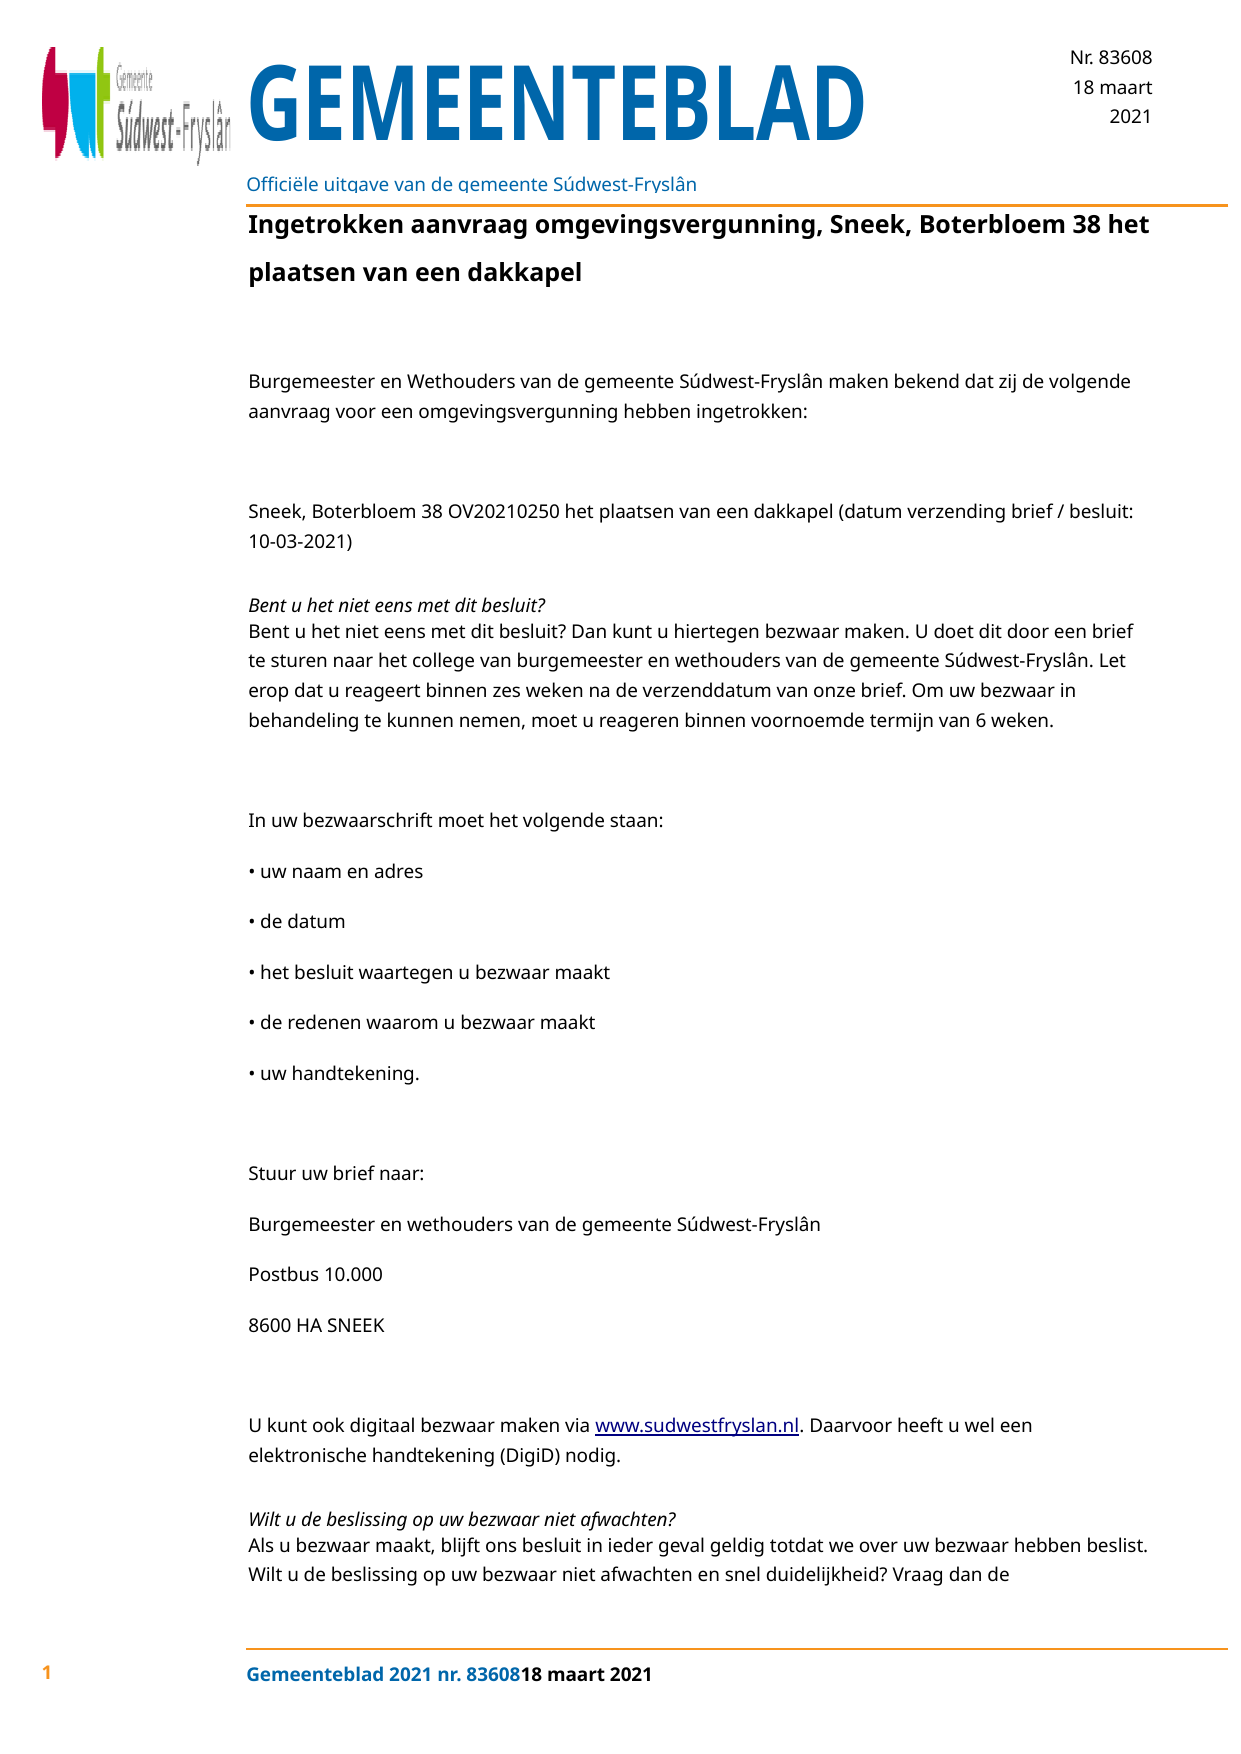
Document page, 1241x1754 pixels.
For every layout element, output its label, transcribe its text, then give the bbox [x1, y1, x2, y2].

text Ingetrokken aanvraag omgevingsvergunning, Sneek, Boterbloem 38 het plaatsen van een dakkapel [248, 207, 1152, 288]
text U kunt ook digitaal bezwaar maken via www.sudwestfryslan.nl. Daarvoor heeft u wel een elektronische handtekening (DigiD) nodig. [248, 1413, 1152, 1468]
text In uw bezwaarschrift moet het volgende staan: [248, 808, 1152, 833]
text Als u bezwaar maakt, blijft ons besluit in ieder geval geldig totdat we over uw bezwaar hebben beslist. Wilt u de beslissing op uw bezwaar niet afwachten en snel duidelijkheid? Vraag dan de [248, 1532, 1152, 1587]
text Bent u het niet eens met dit besluit? Dan kunt u hiertegen bezwaar maken. U doet dit door een brief te sturen naar het college van burgemeester en wethouders van de gemeente Súdwest-Fryslân. Let erop dat u reageert binnen zes weken na de verzenddatum van onze brief. Om uw bezwaar in behandeling te kunnen nemen, moet u reageren binnen voornoemde termijn van 6 weken. [248, 618, 1152, 732]
text Burgemeester en wethouders van de gemeente Súdwest-Fryslân [248, 1211, 1152, 1237]
picture [41, 47, 231, 172]
text • de redenen waarom u bezwaar maakt [248, 1009, 1152, 1035]
text • het besluit waartegen u bezwaar maakt [248, 959, 1152, 984]
text 8600 HA SNEEK [248, 1312, 1152, 1337]
text Stuur uw brief naar: [248, 1161, 1152, 1186]
text • uw naam en adres [248, 858, 1152, 884]
text • uw handtekening. [248, 1060, 1152, 1085]
text Sneek, Boterbloem 38 OV20210250 het plaatsen van een dakkapel (datum verzending brief / besluit: 10-03-2021) [248, 499, 1152, 554]
text Postbus 10.000 [248, 1261, 1152, 1287]
text Wilt u de beslissing op uw bezwaar niet afwachten? [248, 1506, 1152, 1532]
text • de datum [248, 908, 1152, 934]
text Burgemeester en Wethouders van de gemeente Súdwest-Fryslân maken bekend dat zij de volgende aanvraag voor een omgevingsvergunning hebben ingetrokken: [248, 368, 1152, 424]
text Bent u het niet eens met dit besluit? [248, 592, 1152, 618]
